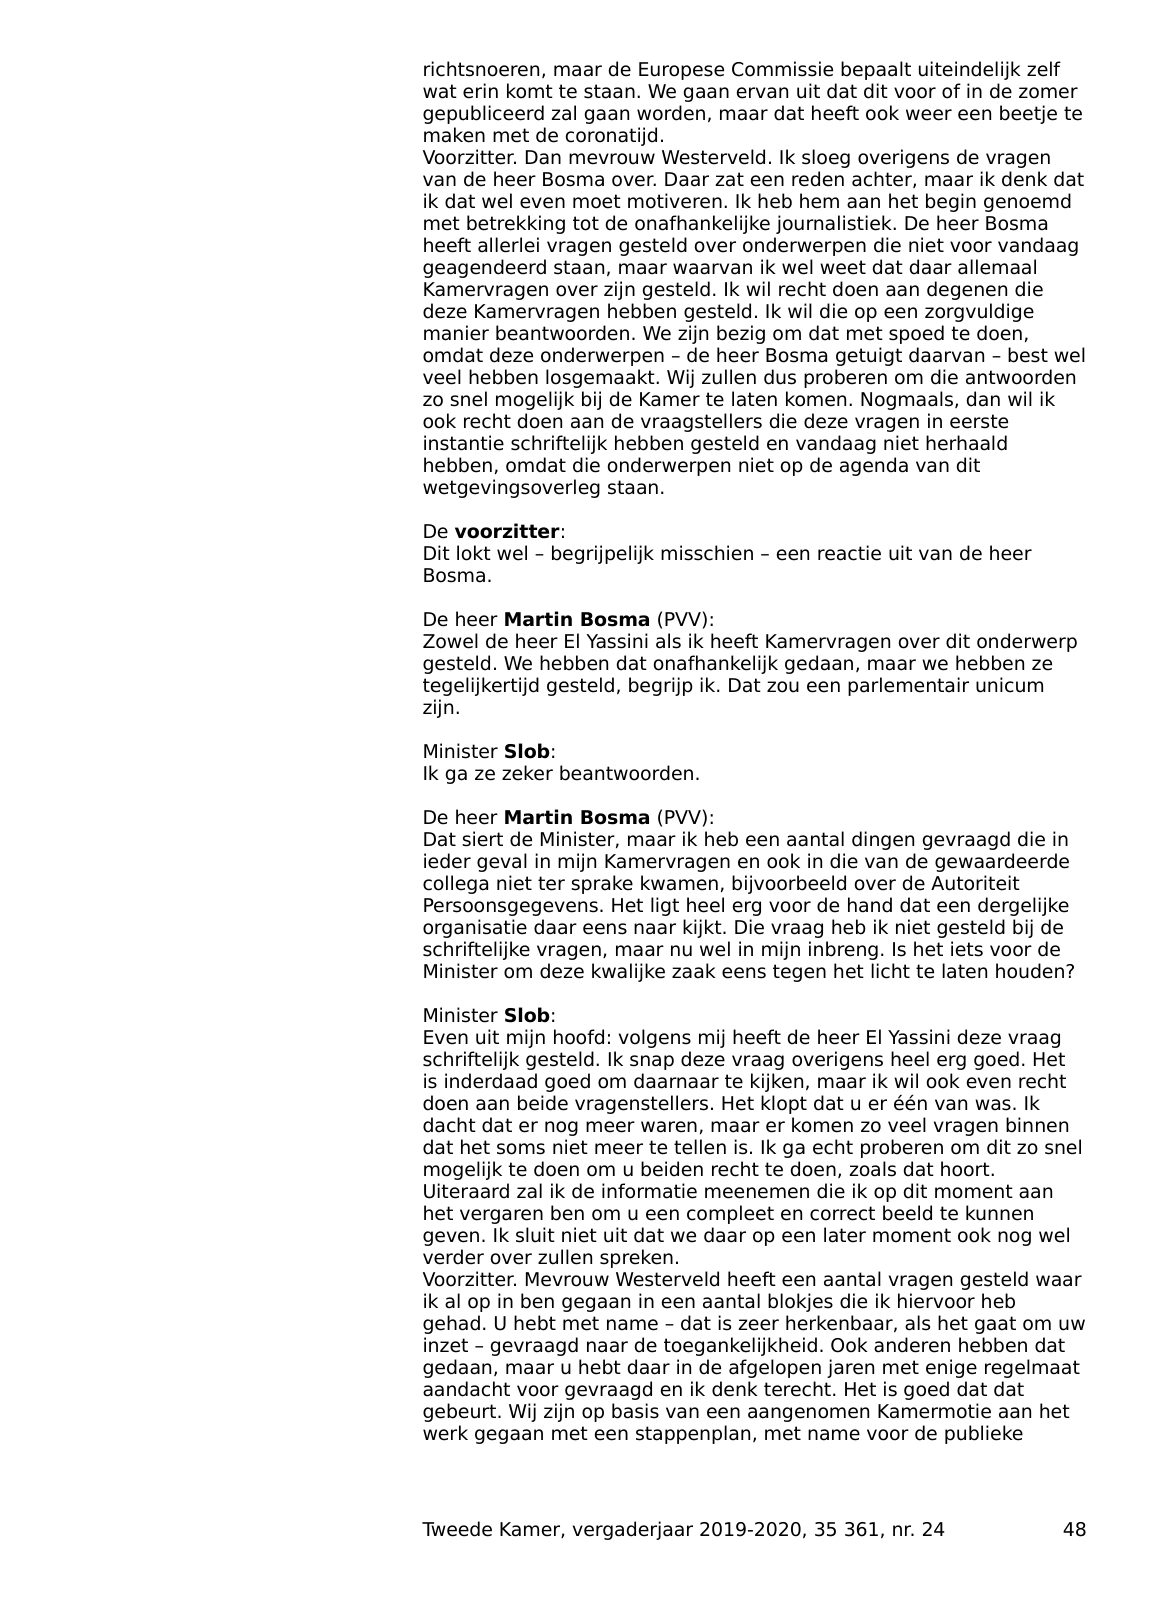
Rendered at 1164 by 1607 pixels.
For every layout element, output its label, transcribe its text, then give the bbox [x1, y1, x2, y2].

text Dit lokt wel – begrijpelijk misschien – een reactie uit van de heer Bosma. [422, 543, 1087, 587]
text Zowel de heer El Yassini als ik heeft Kamervragen over dit onderwerp gesteld. We hebben dat onafhankelijk gedaan, maar we hebben ze tegelijkertijd gesteld, begrijp ik. Dat zou een parlementair unicum zijn. [422, 631, 1087, 719]
text De heer Martin Bosma (PVV): [422, 609, 1087, 631]
text De heer Martin Bosma (PVV): [422, 807, 1087, 829]
text Voorzitter. Dan mevrouw Westerveld. Ik sloeg overigens de vragen van de heer Bosma over. Daar zat een reden achter, maar ik denk dat ik dat wel even moet motiveren. Ik heb hem aan het begin genoemd met betrekking tot de onafhankelijke journalistiek. De heer Bosma heeft allerlei vragen gesteld over onderwerpen die niet voor vandaag geagendeerd staan, maar waarvan ik wel weet dat daar allemaal Kamervragen over zijn gesteld. Ik wil recht doen aan degenen die deze Kamervragen hebben gesteld. Ik wil die op een zorgvuldige manier beantwoorden. We zijn bezig om dat met spoed te doen, omdat deze onderwerpen – de heer Bosma getuigt daarvan – best wel veel hebben losgemaakt. Wij zullen dus proberen om die antwoorden zo snel mogelijk bij de Kamer te laten komen. Nogmaals, dan wil ik ook recht doen aan de vraagstellers die deze vragen in eerste instantie schriftelijk hebben gesteld en vandaag niet herhaald hebben, omdat die onderwerpen niet op de agenda van dit wetgevingsoverleg staan. [422, 147, 1087, 499]
text De voorzitter: [422, 521, 1087, 543]
text Minister Slob: [422, 741, 1087, 763]
text Even uit mijn hoofd: volgens mij heeft de heer El Yassini deze vraag schriftelijk gesteld. Ik snap deze vraag overigens heel erg goed. Het is inderdaad goed om daarnaar te kijken, maar ik wil ook even recht doen aan beide vragenstellers. Het klopt dat u er één van was. Ik dacht dat er nog meer waren, maar er komen zo veel vragen binnen dat het soms niet meer te tellen is. Ik ga echt proberen om dit zo snel mogelijk te doen om u beiden recht te doen, zoals dat hoort. Uiteraard zal ik de informatie meenemen die ik op dit moment aan het vergaren ben om u een compleet en correct beeld te kunnen geven. Ik sluit niet uit dat we daar op een later moment ook nog wel verder over zullen spreken. [422, 1027, 1087, 1269]
text Ik ga ze zeker beantwoorden. [422, 763, 1087, 785]
text Voorzitter. Mevrouw Westerveld heeft een aantal vragen gesteld waar ik al op in ben gegaan in een aantal blokjes die ik hiervoor heb gehad. U hebt met name – dat is zeer herkenbaar, als het gaat om uw inzet – gevraagd naar de toegankelijkheid. Ook anderen hebben dat gedaan, maar u hebt daar in de afgelopen jaren met enige regelmaat aandacht voor gevraagd en ik denk terecht. Het is goed dat dat gebeurt. Wij zijn op basis van een aangenomen Kamermotie aan het werk gegaan met een stappenplan, met name voor de publieke [422, 1269, 1087, 1445]
text Minister Slob: [422, 1005, 1087, 1027]
text Dat siert de Minister, maar ik heb een aantal dingen gevraagd die in ieder geval in mijn Kamervragen en ook in die van de gewaardeerde collega niet ter sprake kwamen, bijvoorbeeld over de Autoriteit Persoonsgegevens. Het ligt heel erg voor de hand dat een dergelijke organisatie daar eens naar kijkt. Die vraag heb ik niet gesteld bij de schriftelijke vragen, maar nu wel in mijn inbreng. Is het iets voor de Minister om deze kwalijke zaak eens tegen het licht te laten houden? [422, 829, 1087, 983]
text richtsnoeren, maar de Europese Commissie bepaalt uiteindelijk zelf wat erin komt te staan. We gaan ervan uit dat dit voor of in de zomer gepubliceerd zal gaan worden, maar dat heeft ook weer een beetje te maken met de coronatijd. [422, 59, 1087, 147]
